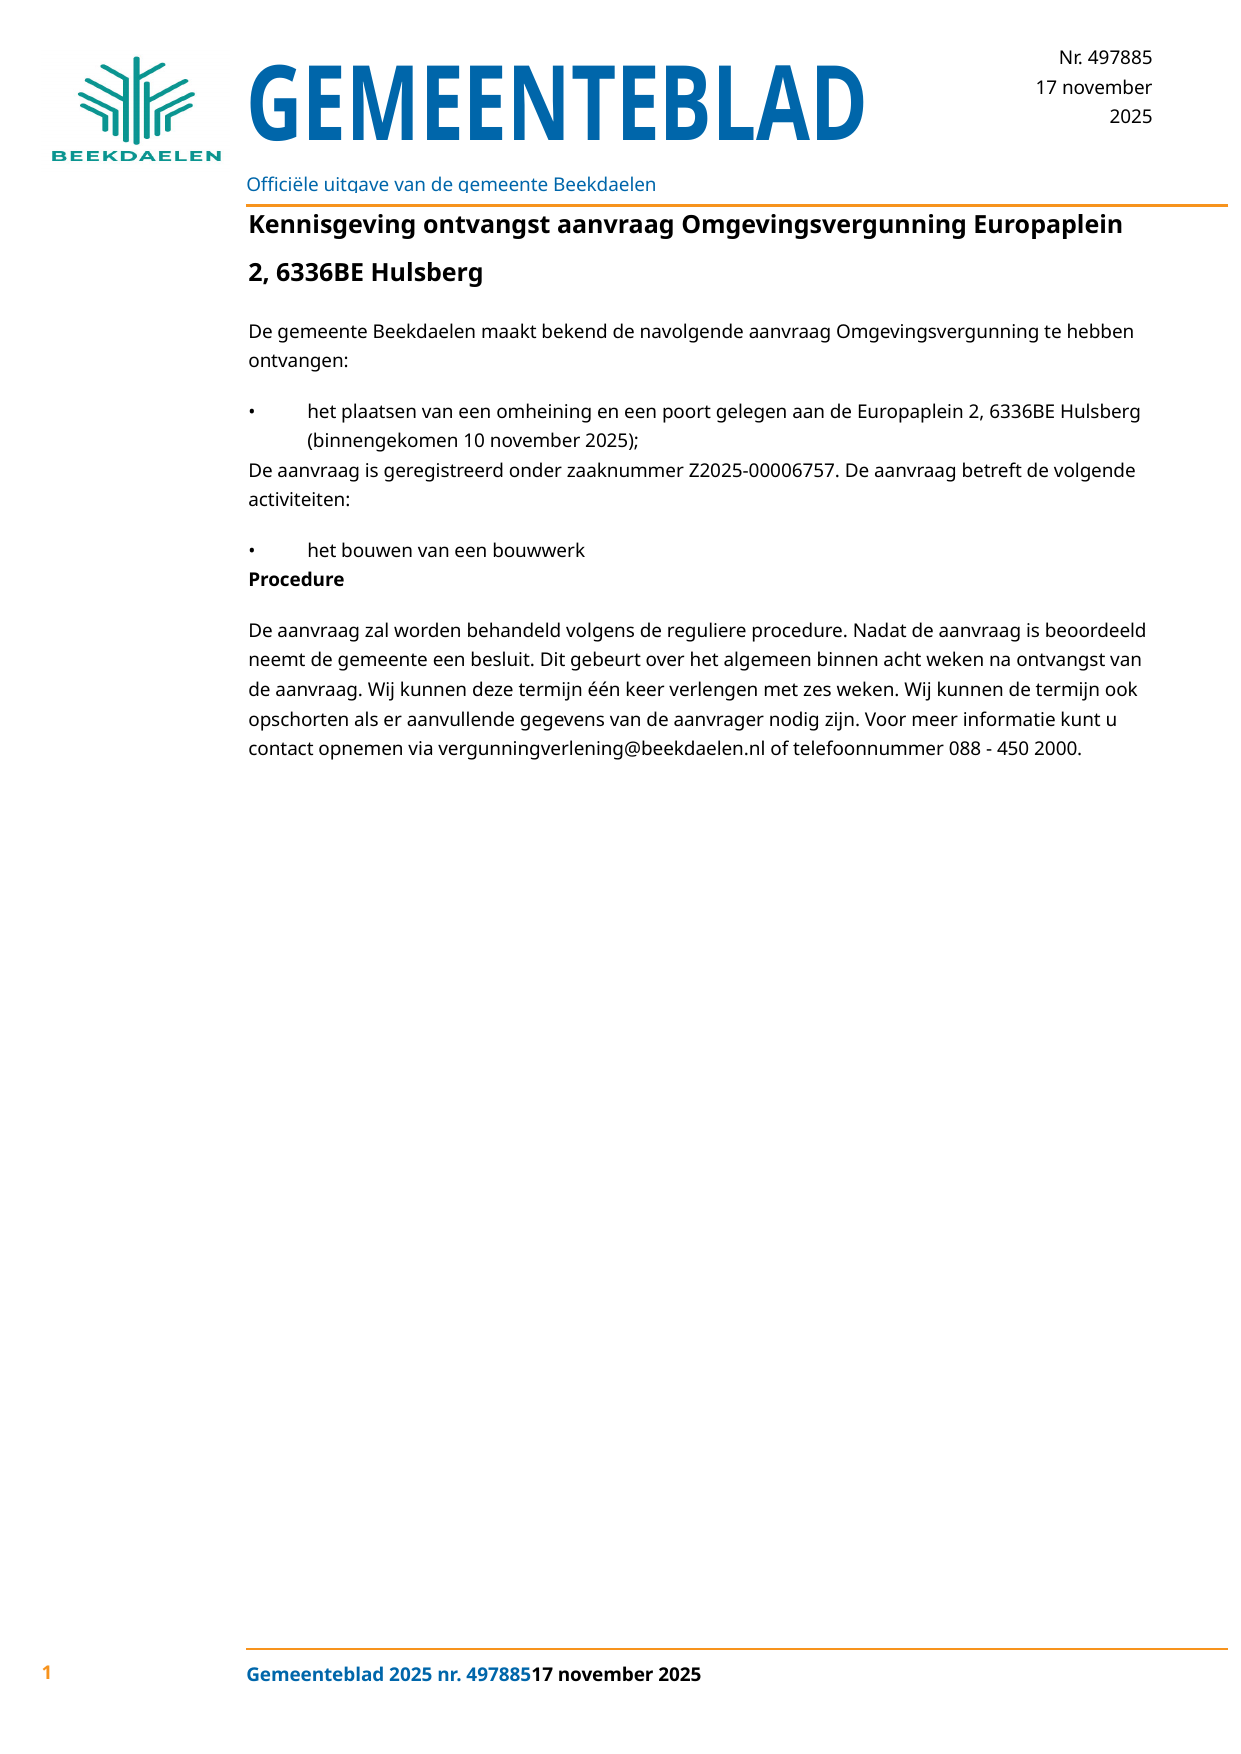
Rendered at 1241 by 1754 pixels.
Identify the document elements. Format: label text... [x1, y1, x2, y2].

picture [41, 47, 231, 172]
text De aanvraag is geregistreerd onder zaaknummer Z2025-00006757. De aanvraag betreft de volgende activiteiten: [248, 457, 1152, 512]
text Kennisgeving ontvangst aanvraag Omgevingsvergunning Europaplein 2, 6336BE Hulsberg [248, 207, 1152, 288]
list het plaatsen van een omheining en een poort gelegen aan de Europaplein 2, 6336BE Hulsberg (binnengekomen 10 november 2025); [248, 398, 1152, 453]
text Procedure [248, 567, 1152, 592]
text De gemeente Beekdaelen maakt bekend de navolgende aanvraag Omgevingsvergunning te hebben ontvangen: [248, 318, 1152, 373]
text De aanvraag zal worden behandeld volgens de reguliere procedure. Nadat de aanvraag is beoordeeld neemt de gemeente een besluit. Dit gebeurt over het algemeen binnen acht weken na ontvangst van de aanvraag. Wij kunnen deze termijn één keer verlengen met zes weken. Wij kunnen de termijn ook opschorten als er aanvullende gegevens van de aanvrager nodig zijn. Voor meer informatie kunt u contact opnemen via vergunningverlening@beekdaelen.nl of telefoonnummer 088 - 450 2000. [248, 617, 1152, 761]
list het bouwen van een bouwwerk [248, 537, 1152, 563]
